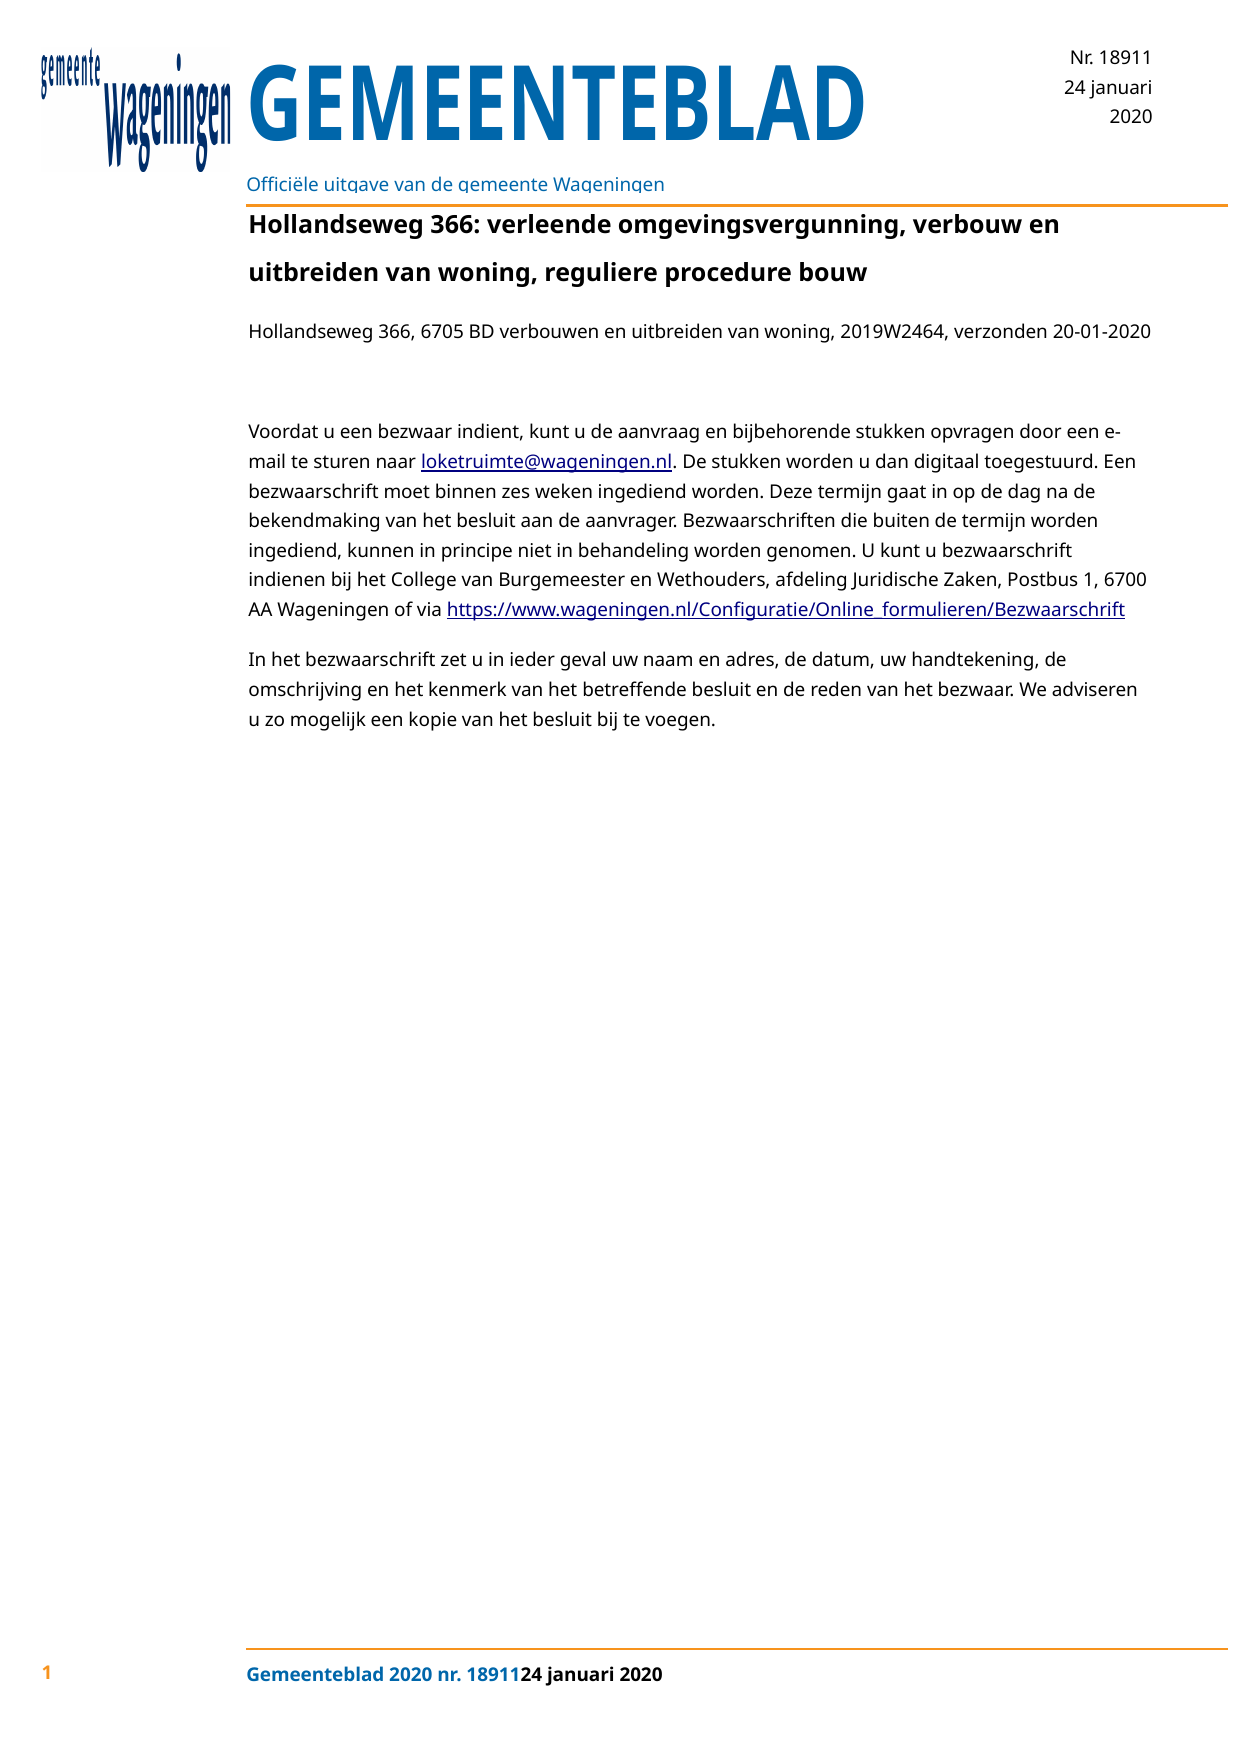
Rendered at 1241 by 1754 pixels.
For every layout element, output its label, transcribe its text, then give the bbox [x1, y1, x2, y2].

text Hollandseweg 366, 6705 BD verbouwen en uitbreiden van woning, 2019W2464, verzonden 20-01-2020 [248, 318, 1152, 344]
text Voordat u een bezwaar indient, kunt u de aanvraag en bijbehorende stukken opvragen door een e-mail te sturen naar loketruimte@wageningen.nl. De stukken worden u dan digitaal toegestuurd. Een bezwaarschrift moet binnen zes weken ingediend worden. Deze termijn gaat in op de dag na de bekendmaking van het besluit aan de aanvrager. Bezwaarschriften die buiten de termijn worden ingediend, kunnen in principe niet in behandeling worden genomen. U kunt u bezwaarschrift indienen bij het College van Burgemeester en Wethouders, afdeling Juridische Zaken, Postbus 1, 6700 AA Wageningen of via https://www.wageningen.nl/Configuratie/Online_formulieren/Bezwaarschrift [248, 419, 1152, 622]
picture [41, 47, 231, 172]
text In het bezwaarschrift zet u in ieder geval uw naam en adres, de datum, uw handtekening, de omschrijving en het kenmerk van het betreffende besluit en de reden van het bezwaar. We adviseren u zo mogelijk een kopie van het besluit bij te voegen. [248, 647, 1152, 732]
text Hollandseweg 366: verleende omgevingsvergunning, verbouw en uitbreiden van woning, reguliere procedure bouw [248, 207, 1152, 288]
